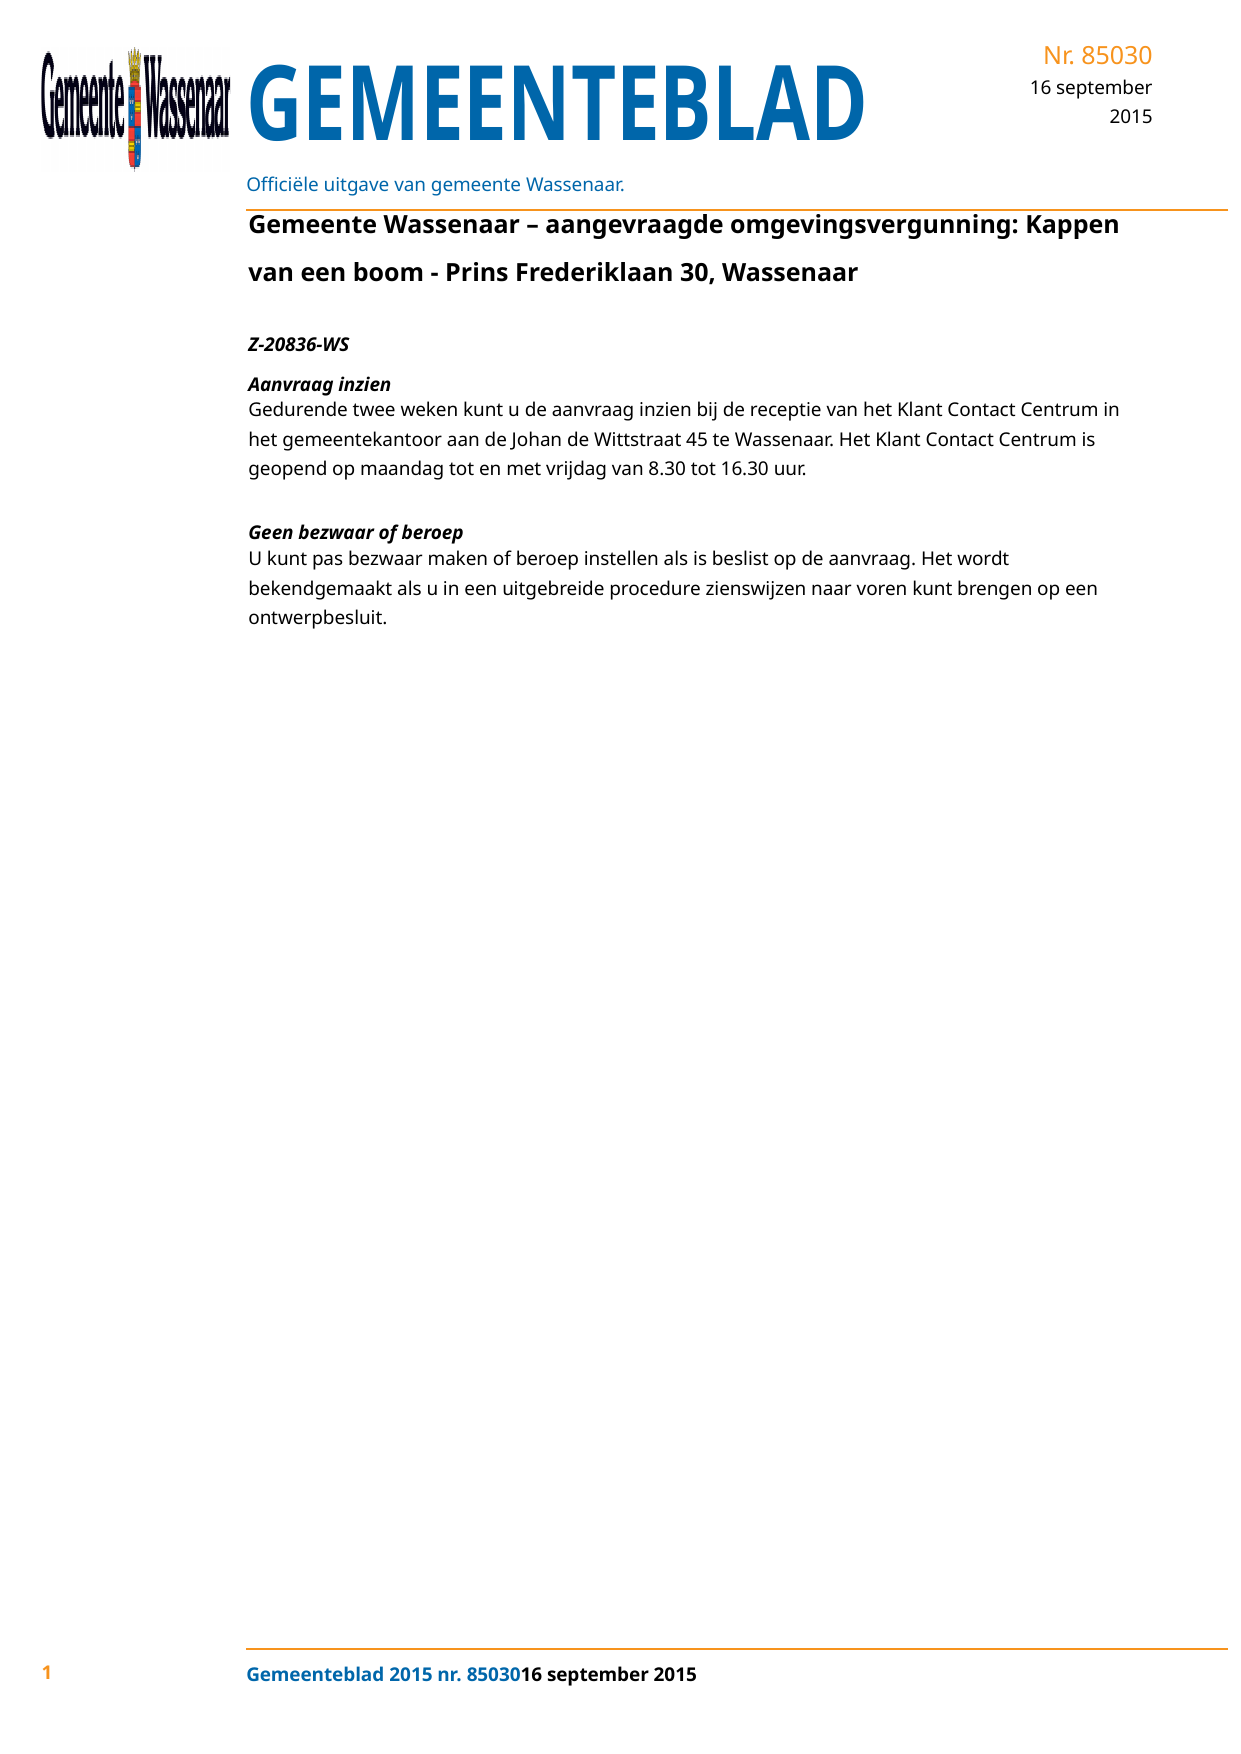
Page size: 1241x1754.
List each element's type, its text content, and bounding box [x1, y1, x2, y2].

text Aanvraag inzien [248, 371, 1152, 396]
text Gemeente Wassenaar – aangevraagde omgevingsvergunning: Kappen van een boom - Prins Frederiklaan 30, Wassenaar [248, 211, 1152, 288]
picture [41, 47, 231, 172]
text Z-20836-WS [248, 331, 1152, 357]
text Geen bezwaar of beroep [248, 519, 1152, 545]
text U kunt pas bezwaar maken of beroep instellen als is beslist op de aanvraag. Het wordt bekendgemaakt als u in een uitgebreide procedure zienswijzen naar voren kunt brengen op een ontwerpbesluit. [248, 545, 1152, 630]
text Gedurende twee weken kunt u de aanvraag inzien bij de receptie van het Klant Contact Centrum in het gemeentekantoor aan de Johan de Wittstraat 45 te Wassenaar. Het Klant Contact Centrum is geopend op maandag tot en met vrijdag van 8.30 tot 16.30 uur. [248, 396, 1152, 481]
